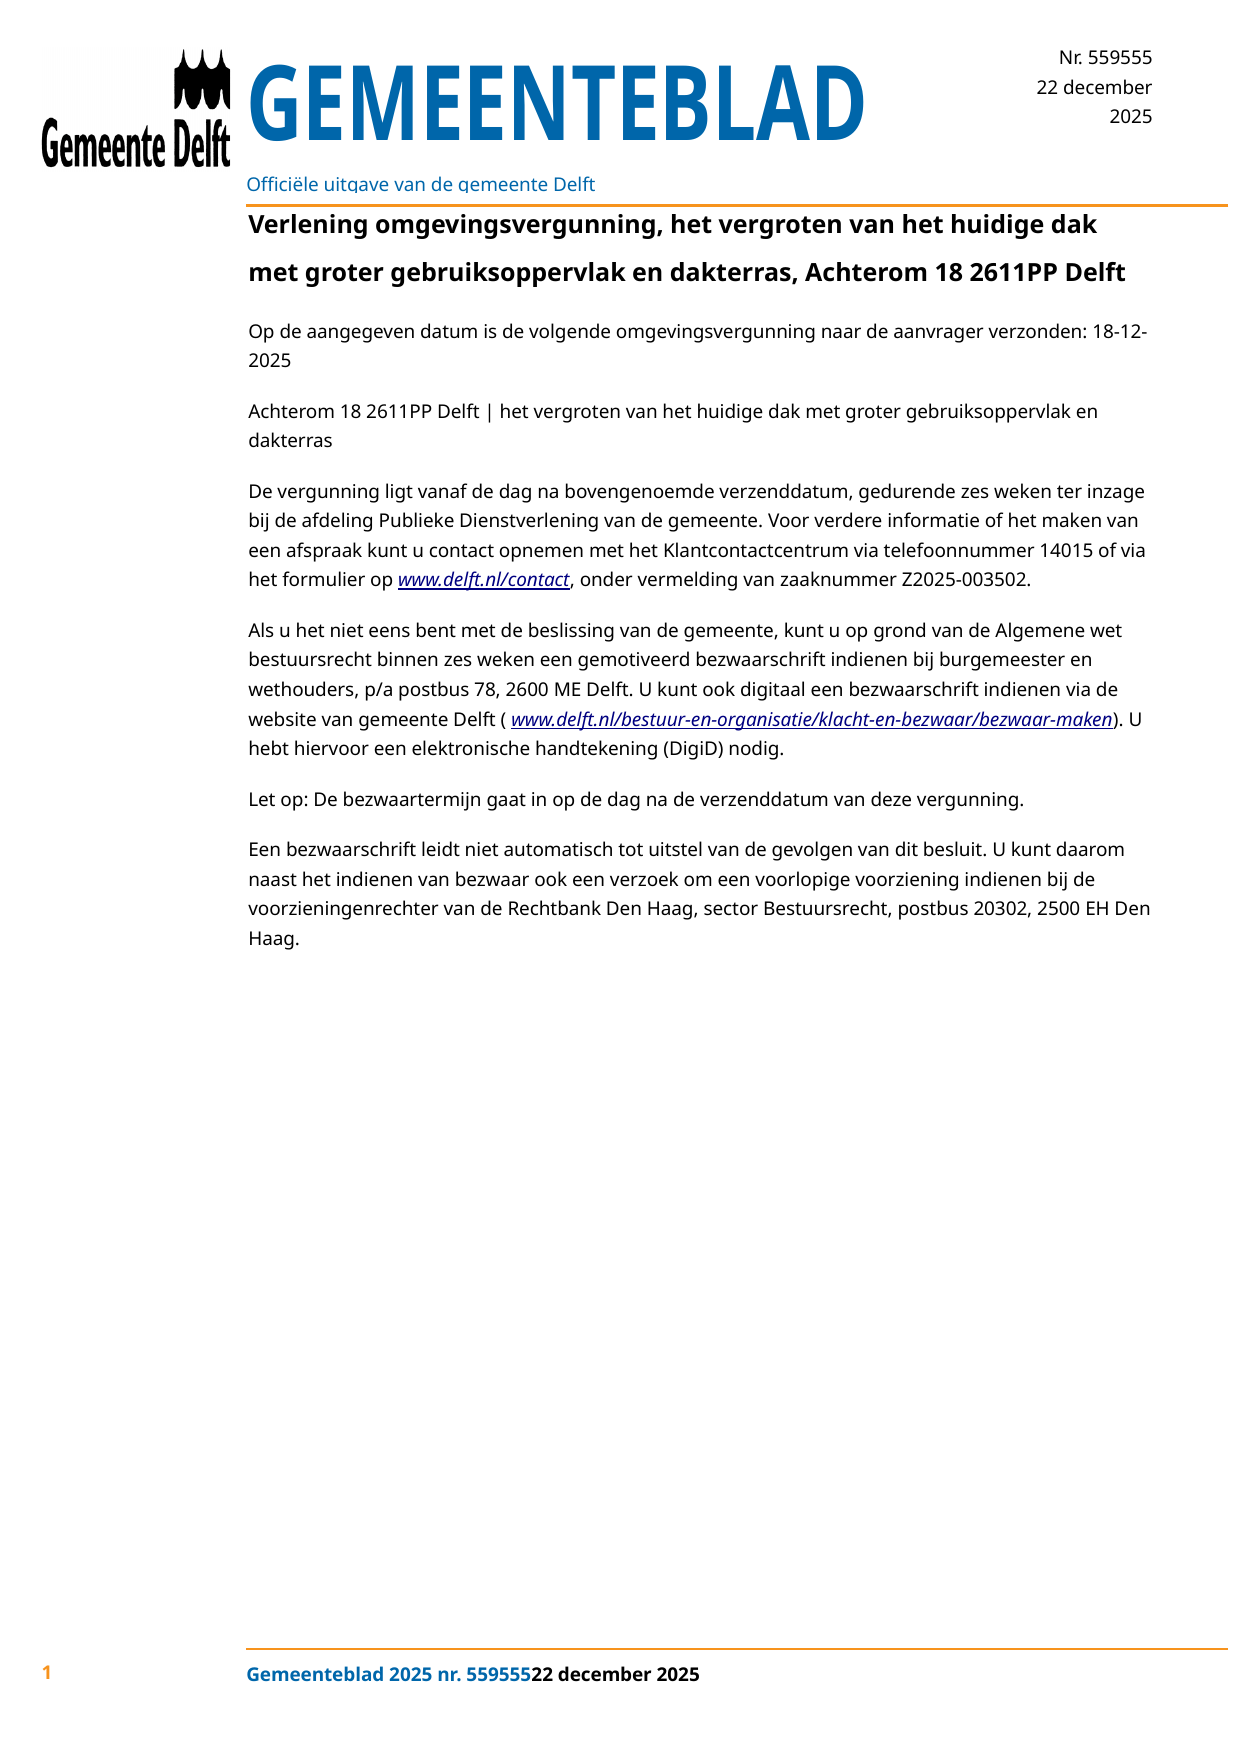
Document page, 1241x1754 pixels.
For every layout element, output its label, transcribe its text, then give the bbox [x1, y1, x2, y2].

text De vergunning ligt vanaf de dag na bovengenoemde verzenddatum, gedurende zes weken ter inzage bij de afdeling Publieke Dienstverlening van de gemeente. Voor verdere informatie of het maken van een afspraak kunt u contact opnemen met het Klantcontactcentrum via telefoonnummer 14015 of via het formulier op www.delft.nl/contact, onder vermelding van zaaknummer Z2025-003502. [248, 478, 1152, 592]
text Achterom 18 2611PP Delft | het vergroten van het huidige dak met groter gebruiksoppervlak en dakterras [248, 398, 1152, 453]
text Let op: De bezwaartermijn gaat in op de dag na de verzenddatum van deze vergunning. [248, 786, 1152, 812]
text Op de aangegeven datum is de volgende omgevingsvergunning naar de aanvrager verzonden: 18-12-2025 [248, 318, 1152, 373]
text Als u het niet eens bent met de beslissing van de gemeente, kunt u op grond van de Algemene wet bestuursrecht binnen zes weken een gemotiveerd bezwaarschrift indienen bij burgemeester en wethouders, p/a postbus 78, 2600 ME Delft. U kunt ook digitaal een bezwaarschrift indienen via de website van gemeente Delft ( www.delft.nl/bestuur-en-organisatie/klacht-en-bezwaar/bezwaar-maken). U hebt hiervoor een elektronische handtekening (DigiD) nodig. [248, 617, 1152, 761]
text Verlening omgevingsvergunning, het vergroten van het huidige dak met groter gebruiksoppervlak en dakterras, Achterom 18 2611PP Delft [248, 207, 1152, 288]
text Een bezwaarschrift leidt niet automatisch tot uitstel van de gevolgen van dit besluit. U kunt daarom naast het indienen van bezwaar ook een verzoek om een voorlopige voorziening indienen bij de voorzieningenrechter van de Rechtbank Den Haag, sector Bestuursrecht, postbus 20302, 2500 EH Den Haag. [248, 836, 1152, 951]
picture [41, 47, 231, 172]
